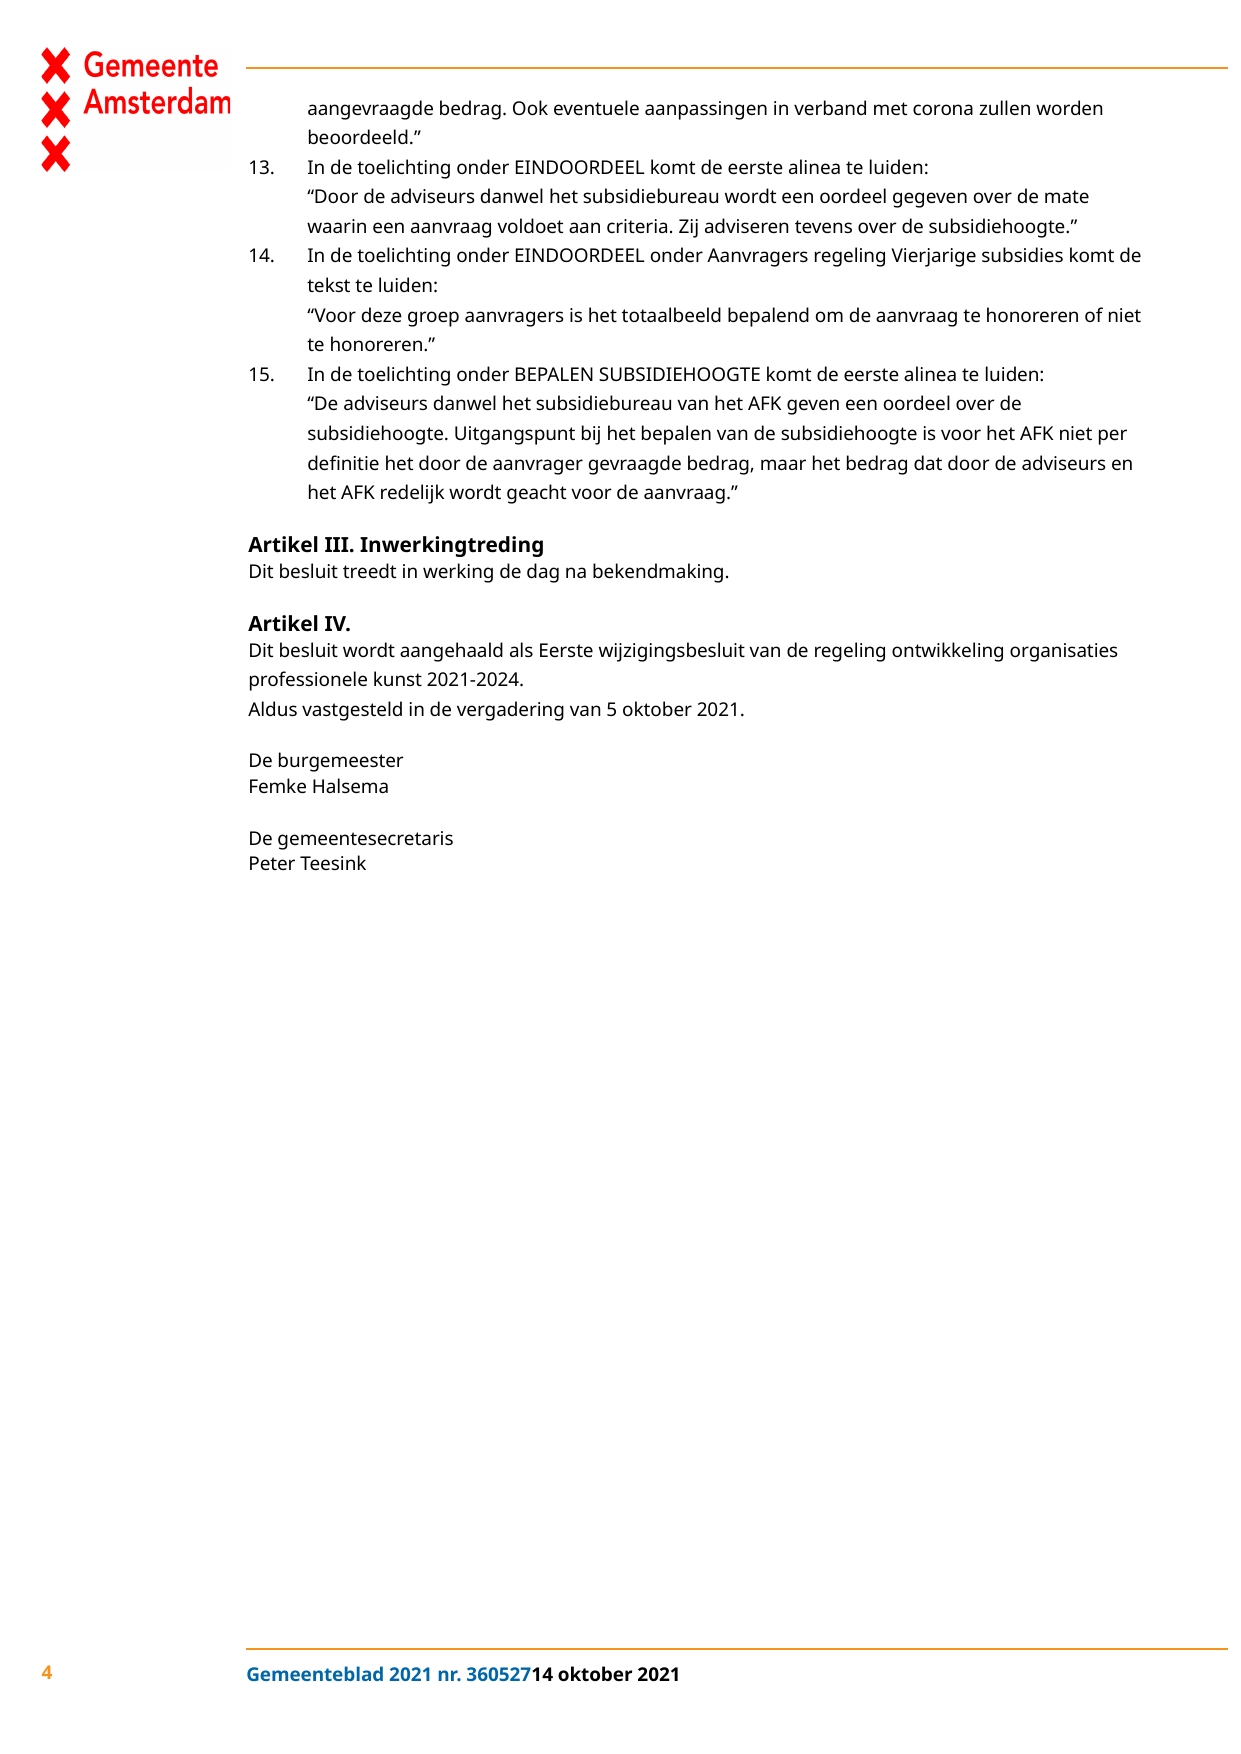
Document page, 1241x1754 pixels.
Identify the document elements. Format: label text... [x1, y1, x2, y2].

list “De adviseurs danwel het subsidiebureau van het AFK geven een oordeel over de subsidiehoogte. Uitgangspunt bij het bepalen van de subsidiehoogte is voor het AFK niet per definitie het door de aanvrager gevraagde bedrag, maar het bedrag dat door de adviseurs en het AFK redelijk wordt geacht voor de aanvraag.” [248, 391, 1152, 505]
list In de toelichting onder EINDOORDEEL onder Aanvragers regeling Vierjarige subsidies komt de tekst te luiden: [248, 243, 1152, 298]
text Peter Teesink [248, 851, 1152, 876]
list aangevraagde bedrag. Ook eventuele aanpassingen in verband met corona zullen worden beoordeeld.” [248, 95, 1152, 150]
list In de toelichting onder EINDOORDEEL komt de eerste alinea te luiden: [248, 154, 1152, 180]
text Artikel IV. [248, 609, 1152, 637]
text Femke Halsema [248, 773, 1152, 799]
list In de toelichting onder BEPALEN SUBSIDIEHOOGTE komt de eerste alinea te luiden: [248, 361, 1152, 387]
text Dit besluit wordt aangehaald als Eerste wijzigingsbesluit van de regeling ontwikkeling organisaties professionele kunst 2021-2024. [248, 637, 1152, 692]
list “Voor deze groep aanvragers is het totaalbeeld bepalend om de aanvraag te honoreren of niet te honoreren.” [248, 302, 1152, 357]
list “Door de adviseurs danwel het subsidiebureau wordt een oordeel gegeven over de mate waarin een aanvraag voldoet aan criteria. Zij adviseren tevens over de subsidiehoogte.” [248, 183, 1152, 239]
text De gemeentesecretaris [248, 825, 1152, 851]
picture [41, 47, 231, 172]
text Aldus vastgesteld in de vergadering van 5 oktober 2021. [248, 696, 1152, 722]
text Artikel III. Inwerkingtreding [248, 530, 1152, 558]
text De burgemeester [248, 748, 1152, 773]
text Dit besluit treedt in werking de dag na bekendmaking. [248, 558, 1152, 584]
